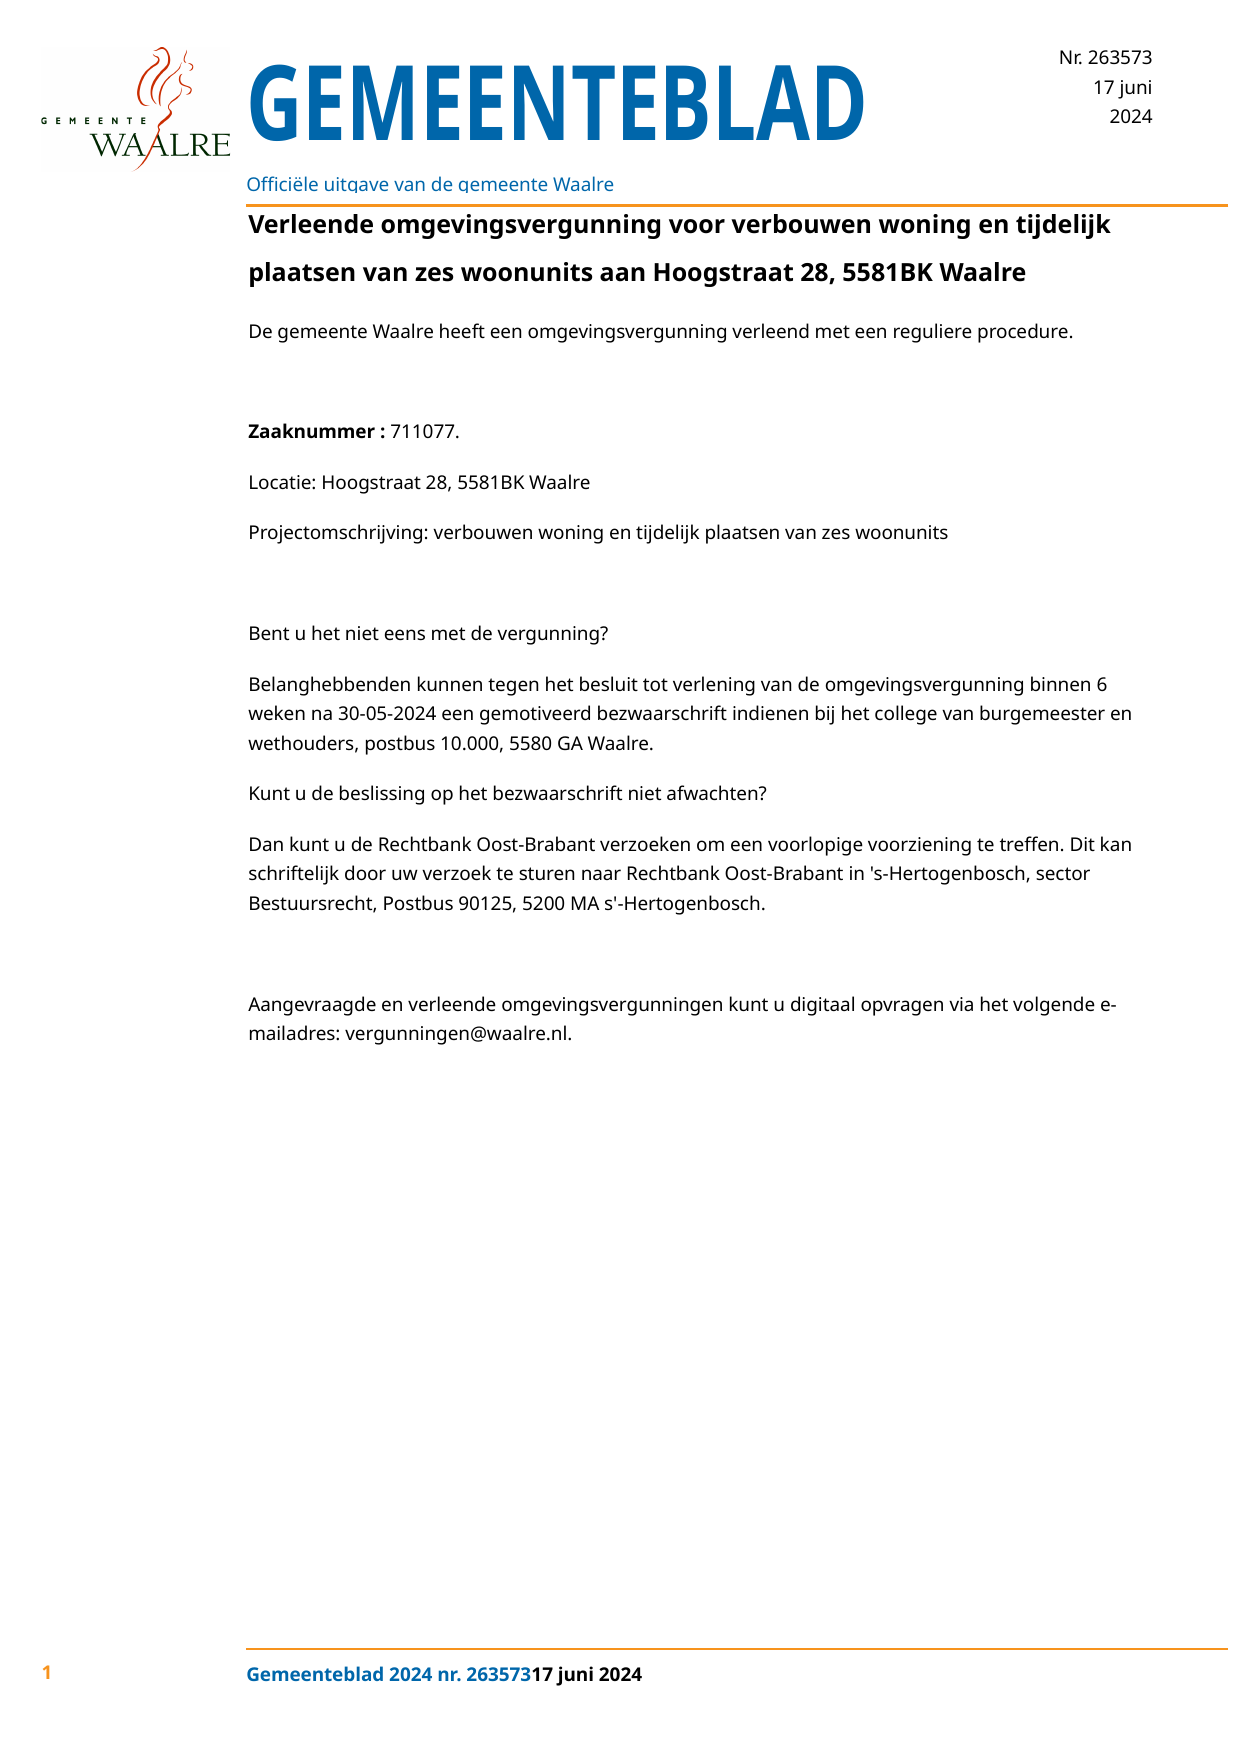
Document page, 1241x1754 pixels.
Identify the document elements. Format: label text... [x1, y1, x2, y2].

text Locatie: Hoogstraat 28, 5581BK Waalre [248, 469, 1152, 495]
text De gemeente Waalre heeft een omgevingsvergunning verleend met een reguliere procedure. [248, 318, 1152, 344]
text Projectomschrijving: verbouwen woning en tijdelijk plaatsen van zes woonunits [248, 519, 1152, 545]
text Verleende omgevingsvergunning voor verbouwen woning en tijdelijk plaatsen van zes woonunits aan Hoogstraat 28, 5581BK Waalre [248, 207, 1152, 288]
text Belanghebbenden kunnen tegen het besluit tot verlening van de omgevingsvergunning binnen 6 weken na 30-05-2024 een gemotiveerd bezwaarschrift indienen bij het college van burgemeester en wethouders, postbus 10.000, 5580 GA Waalre. [248, 671, 1152, 756]
text Zaaknummer : 711077. [248, 419, 1152, 444]
text Dan kunt u de Rechtbank Oost-Brabant verzoeken om een voorlopige voorziening te treffen. Dit kan schriftelijk door uw verzoek te sturen naar Rechtbank Oost-Brabant in 's-Hertogenbosch, sector Bestuursrecht, Postbus 90125, 5200 MA s'-Hertogenbosch. [248, 831, 1152, 916]
text Kunt u de beslissing op het bezwaarschrift niet afwachten? [248, 780, 1152, 806]
text Bent u het niet eens met de vergunning? [248, 620, 1152, 646]
text Aangevraagde en verleende omgevingsvergunningen kunt u digitaal opvragen via het volgende e-mailadres: vergunningen@waalre.nl. [248, 991, 1152, 1046]
picture [41, 47, 231, 172]
